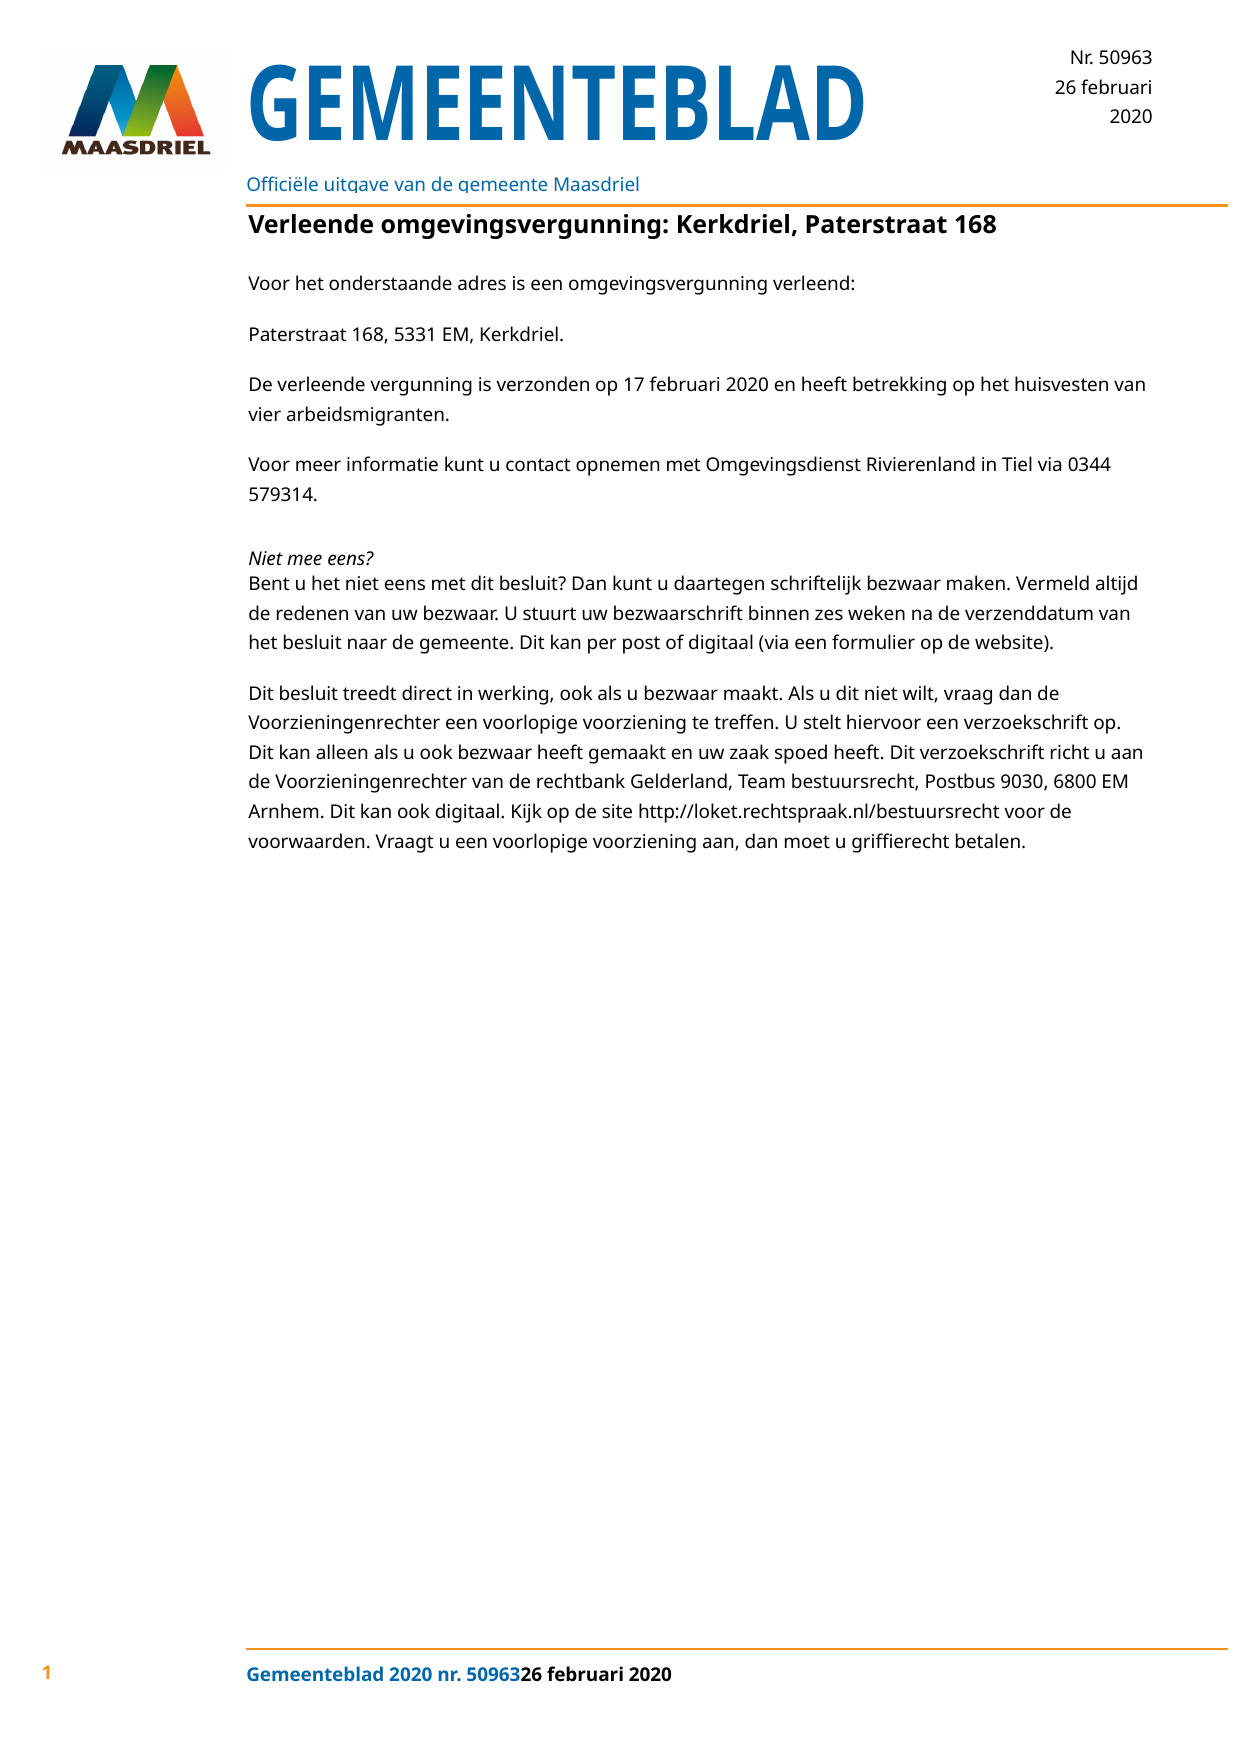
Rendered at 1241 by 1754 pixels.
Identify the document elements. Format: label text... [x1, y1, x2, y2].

text Verleende omgevingsvergunning: Kerkdriel, Paterstraat 168 [248, 207, 1152, 241]
text Voor meer informatie kunt u contact opnemen met Omgevingsdienst Rivierenland in Tiel via 0344 579314. [248, 451, 1152, 506]
text Dit besluit treedt direct in werking, ook als u bezwaar maakt. Als u dit niet wilt, vraag dan de Voorzieningenrechter een voorlopige voorziening te treffen. U stelt hiervoor een verzoekschrift op. Dit kan alleen als u ook bezwaar heeft gemaakt en uw zaak spoed heeft. Dit verzoekschrift richt u aan de Voorzieningenrechter van de rechtbank Gelderland, Team bestuursrecht, Postbus 9030, 6800 EM Arnhem. Dit kan ook digitaal. Kijk op de site http://loket.rechtspraak.nl/bestuursrecht voor de voorwaarden. Vraagt u een voorlopige voorziening aan, dan moet u griffierecht betalen. [248, 680, 1152, 854]
text De verleende vergunning is verzonden op 17 februari 2020 en heeft betrekking op het huisvesten van vier arbeidsmigranten. [248, 371, 1152, 426]
text Voor het onderstaande adres is een omgevingsvergunning verleend: [248, 270, 1152, 296]
picture [41, 47, 231, 172]
text Niet mee eens? [248, 545, 1152, 570]
text Bent u het niet eens met dit besluit? Dan kunt u daartegen schriftelijk bezwaar maken. Vermeld altijd de redenen van uw bezwaar. U stuurt uw bezwaarschrift binnen zes weken na de verzenddatum van het besluit naar de gemeente. Dit kan per post of digitaal (via een formulier op de website). [248, 570, 1152, 655]
text Paterstraat 168, 5331 EM, Kerkdriel. [248, 321, 1152, 346]
